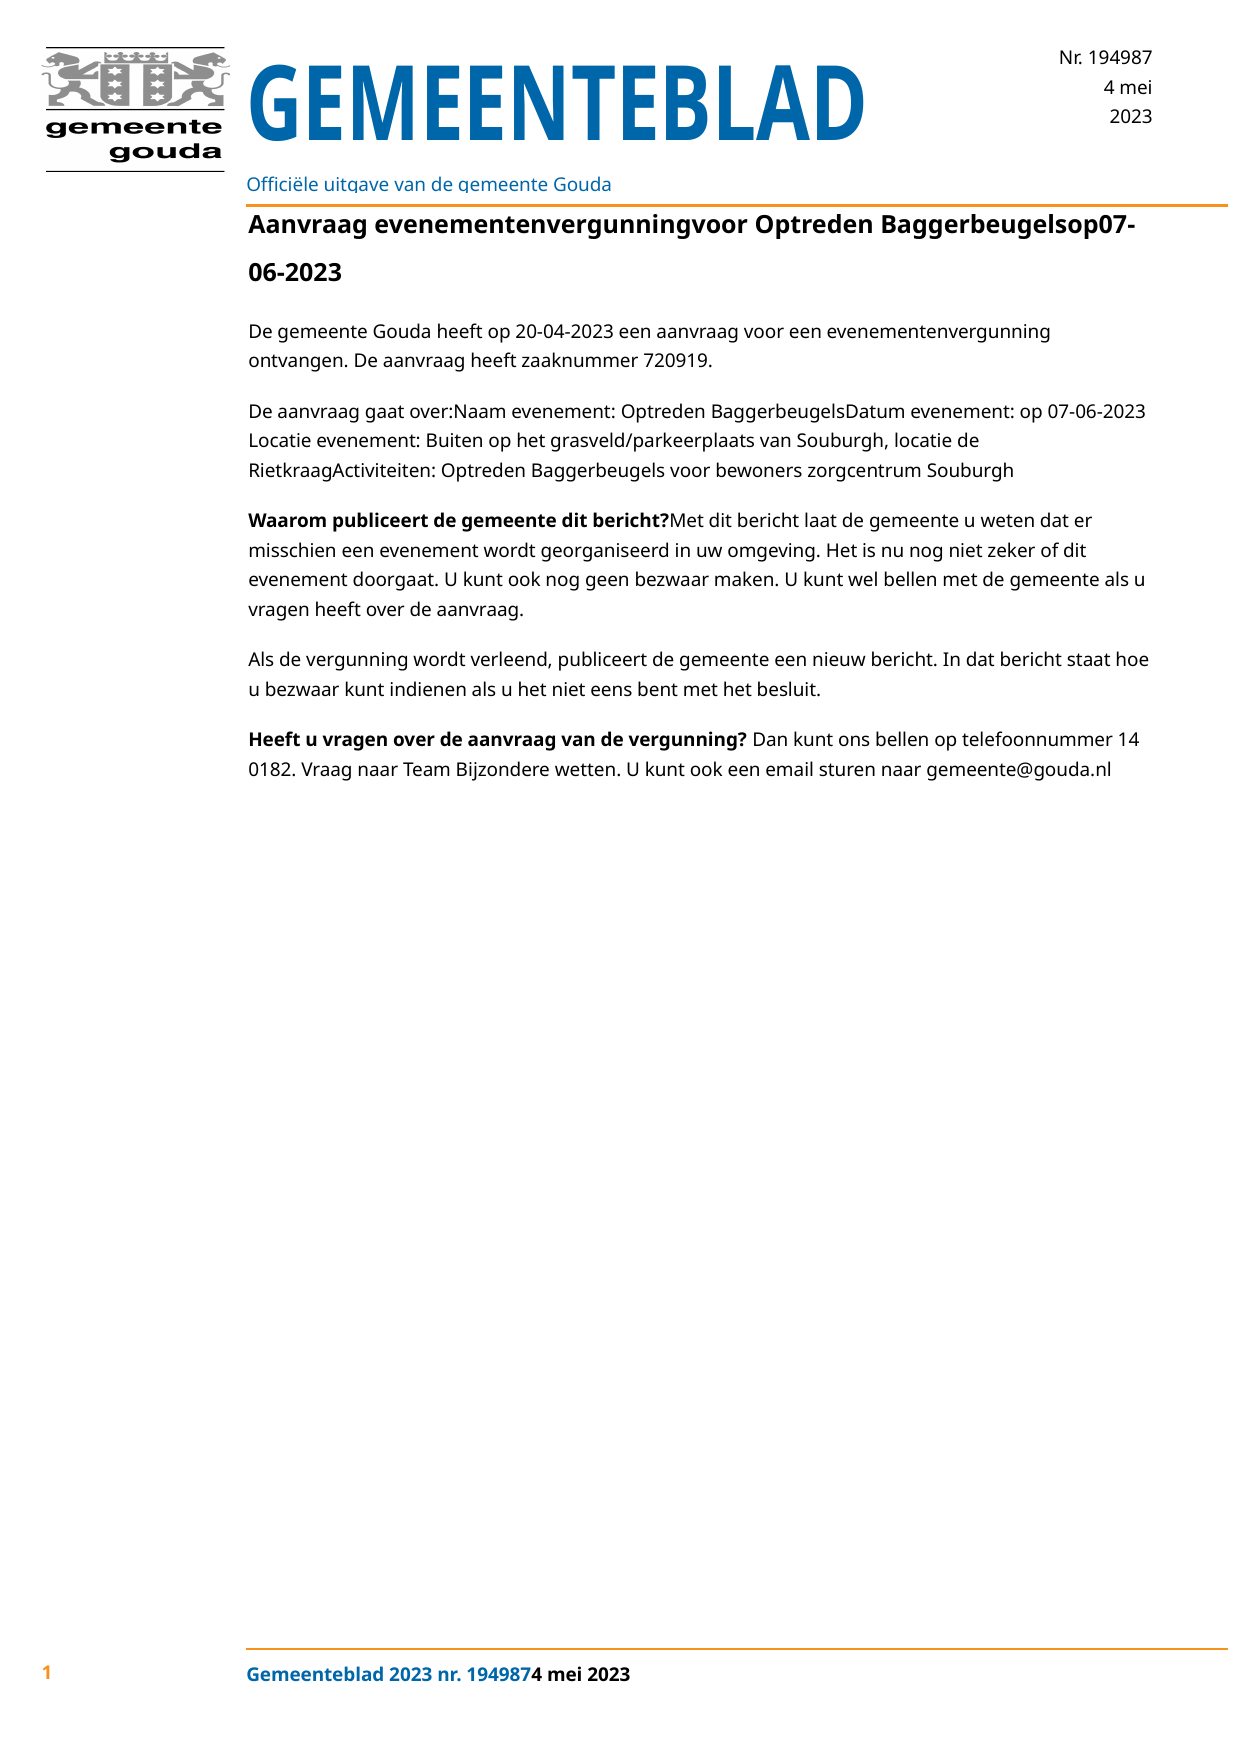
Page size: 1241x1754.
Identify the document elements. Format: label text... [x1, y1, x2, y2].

text De aanvraag gaat over:Naam evenement: Optreden BaggerbeugelsDatum evenement: op 07-06-2023 Locatie evenement: Buiten op het grasveld/parkeerplaats van Souburgh, locatie de RietkraagActiviteiten: Optreden Baggerbeugels voor bewoners zorgcentrum Souburgh [248, 398, 1152, 483]
text De gemeente Gouda heeft op 20-04-2023 een aanvraag voor een evenementenvergunning ontvangen. De aanvraag heeft zaaknummer 720919. [248, 318, 1152, 373]
text Heeft u vragen over de aanvraag van de vergunning? Dan kunt ons bellen op telefoonnummer 14 0182. Vraag naar Team Bijzondere wetten. U kunt ook een email sturen naar gemeente@gouda.nl [248, 727, 1152, 782]
text Als de vergunning wordt verleend, publiceert de gemeente een nieuw bericht. In dat bericht staat hoe u bezwaar kunt indienen als u het niet eens bent met het besluit. [248, 647, 1152, 702]
picture [41, 47, 231, 172]
text Aanvraag evenementenvergunningvoor Optreden Baggerbeugelsop07-06-2023 [248, 207, 1152, 288]
text Waarom publiceert de gemeente dit bericht?Met dit bericht laat de gemeente u weten dat er misschien een evenement wordt georganiseerd in uw omgeving. Het is nu nog niet zeker of dit evenement doorgaat. U kunt ook nog geen bezwaar maken. U kunt wel bellen met de gemeente als u vragen heeft over de aanvraag. [248, 507, 1152, 622]
